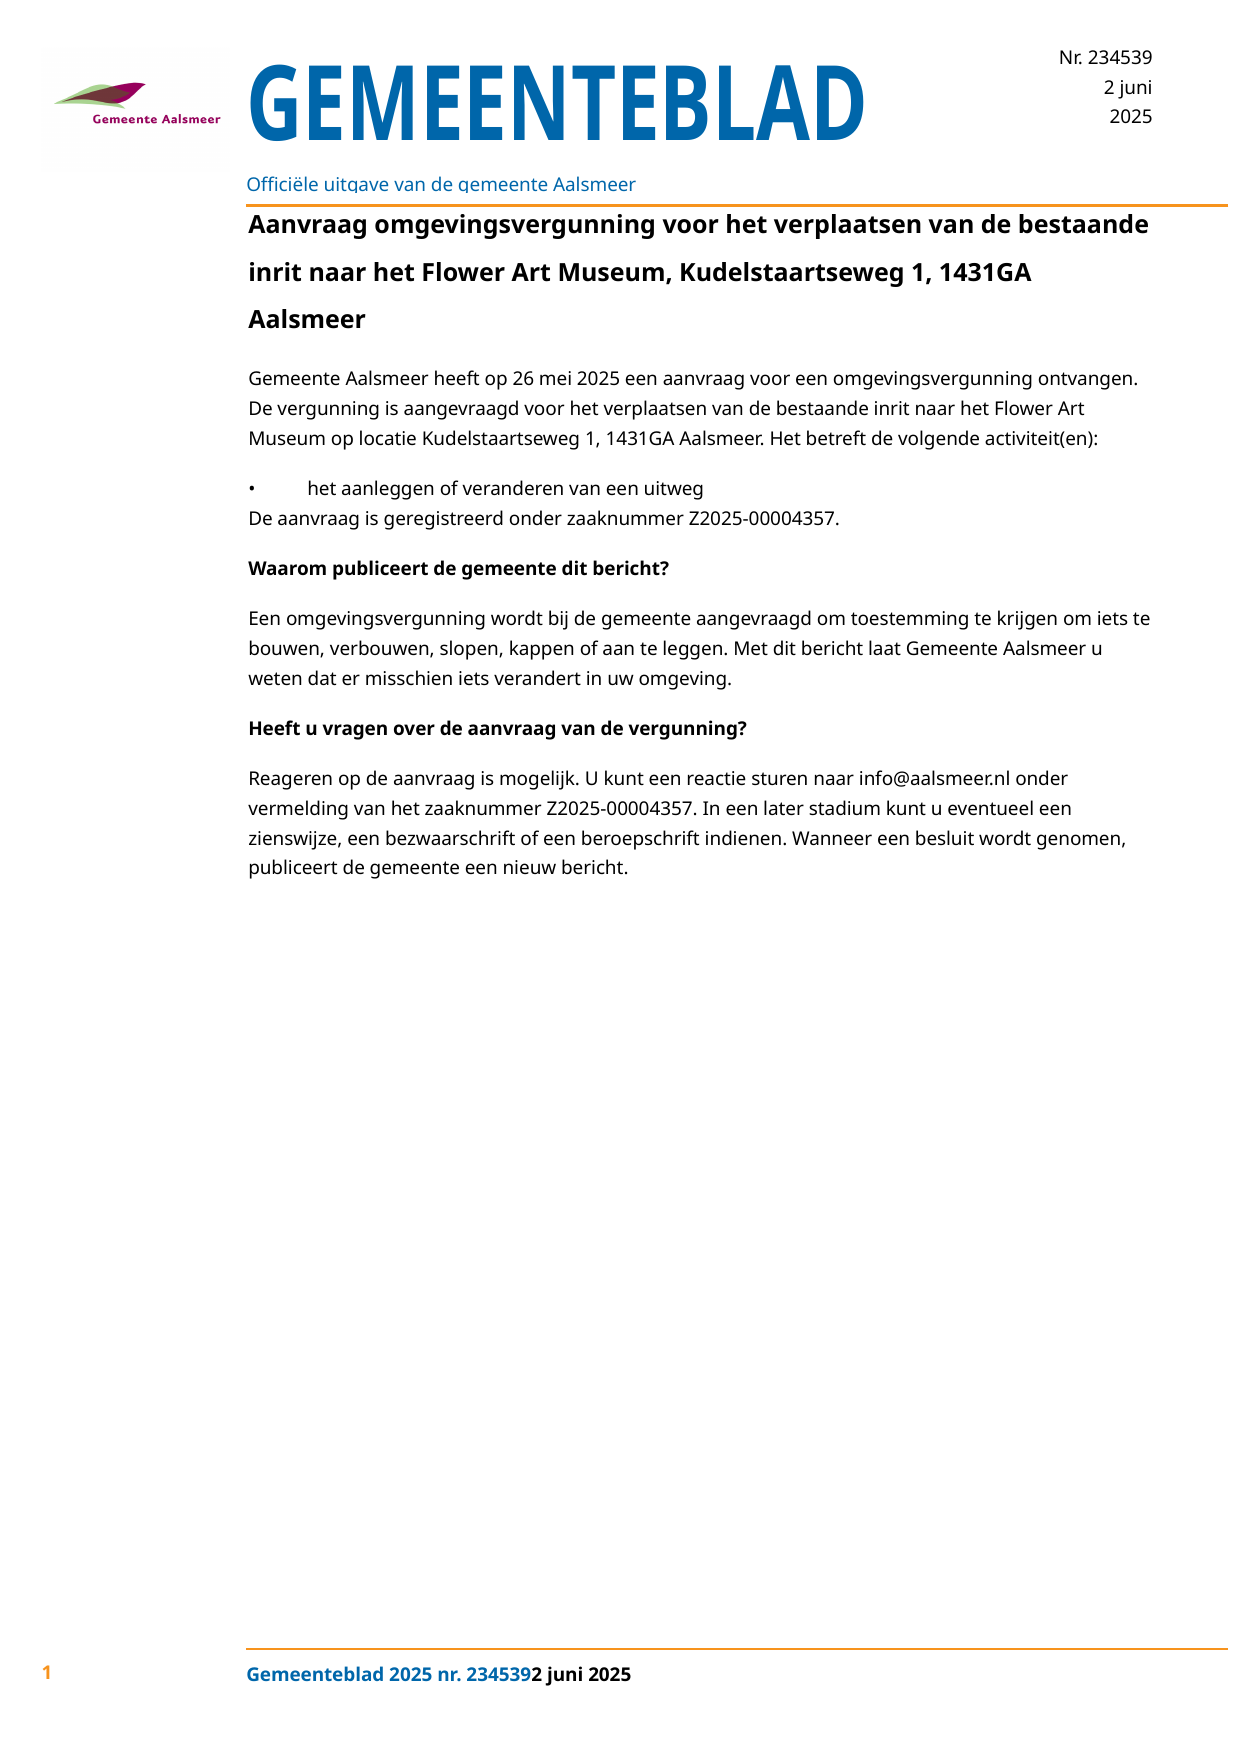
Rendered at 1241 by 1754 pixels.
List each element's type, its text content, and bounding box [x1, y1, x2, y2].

picture [41, 47, 231, 172]
list het aanleggen of veranderen van een uitweg [248, 475, 1152, 501]
text Aanvraag omgevingsvergunning voor het verplaatsen van de bestaande inrit naar het Flower Art Museum, Kudelstaartseweg 1, 1431GA Aalsmeer [248, 207, 1152, 336]
text Heeft u vragen over de aanvraag van de vergunning? [248, 715, 1152, 741]
text De aanvraag is geregistreerd onder zaaknummer Z2025-00004357. [248, 505, 1152, 530]
text Gemeente Aalsmeer heeft op 26 mei 2025 een aanvraag voor een omgevingsvergunning ontvangen. De vergunning is aangevraagd voor het verplaatsen van de bestaande inrit naar het Flower Art Museum op locatie Kudelstaartseweg 1, 1431GA Aalsmeer. Het betreft de volgende activiteit(en): [248, 366, 1152, 450]
text Waarom publiceert de gemeente dit bericht? [248, 555, 1152, 581]
text Een omgevingsvergunning wordt bij de gemeente aangevraagd om toestemming te krijgen om iets te bouwen, verbouwen, slopen, kappen of aan te leggen. Met dit bericht laat Gemeente Aalsmeer u weten dat er misschien iets verandert in uw omgeving. [248, 606, 1152, 690]
text Reageren op de aanvraag is mogelijk. U kunt een reactie sturen naar info@aalsmeer.nl onder vermelding van het zaaknummer Z2025-00004357. In een later stadium kunt u eventueel een zienswijze, een bezwaarschrift of een beroepschrift indienen. Wanneer een besluit wordt genomen, publiceert de gemeente een nieuw bericht. [248, 766, 1152, 880]
